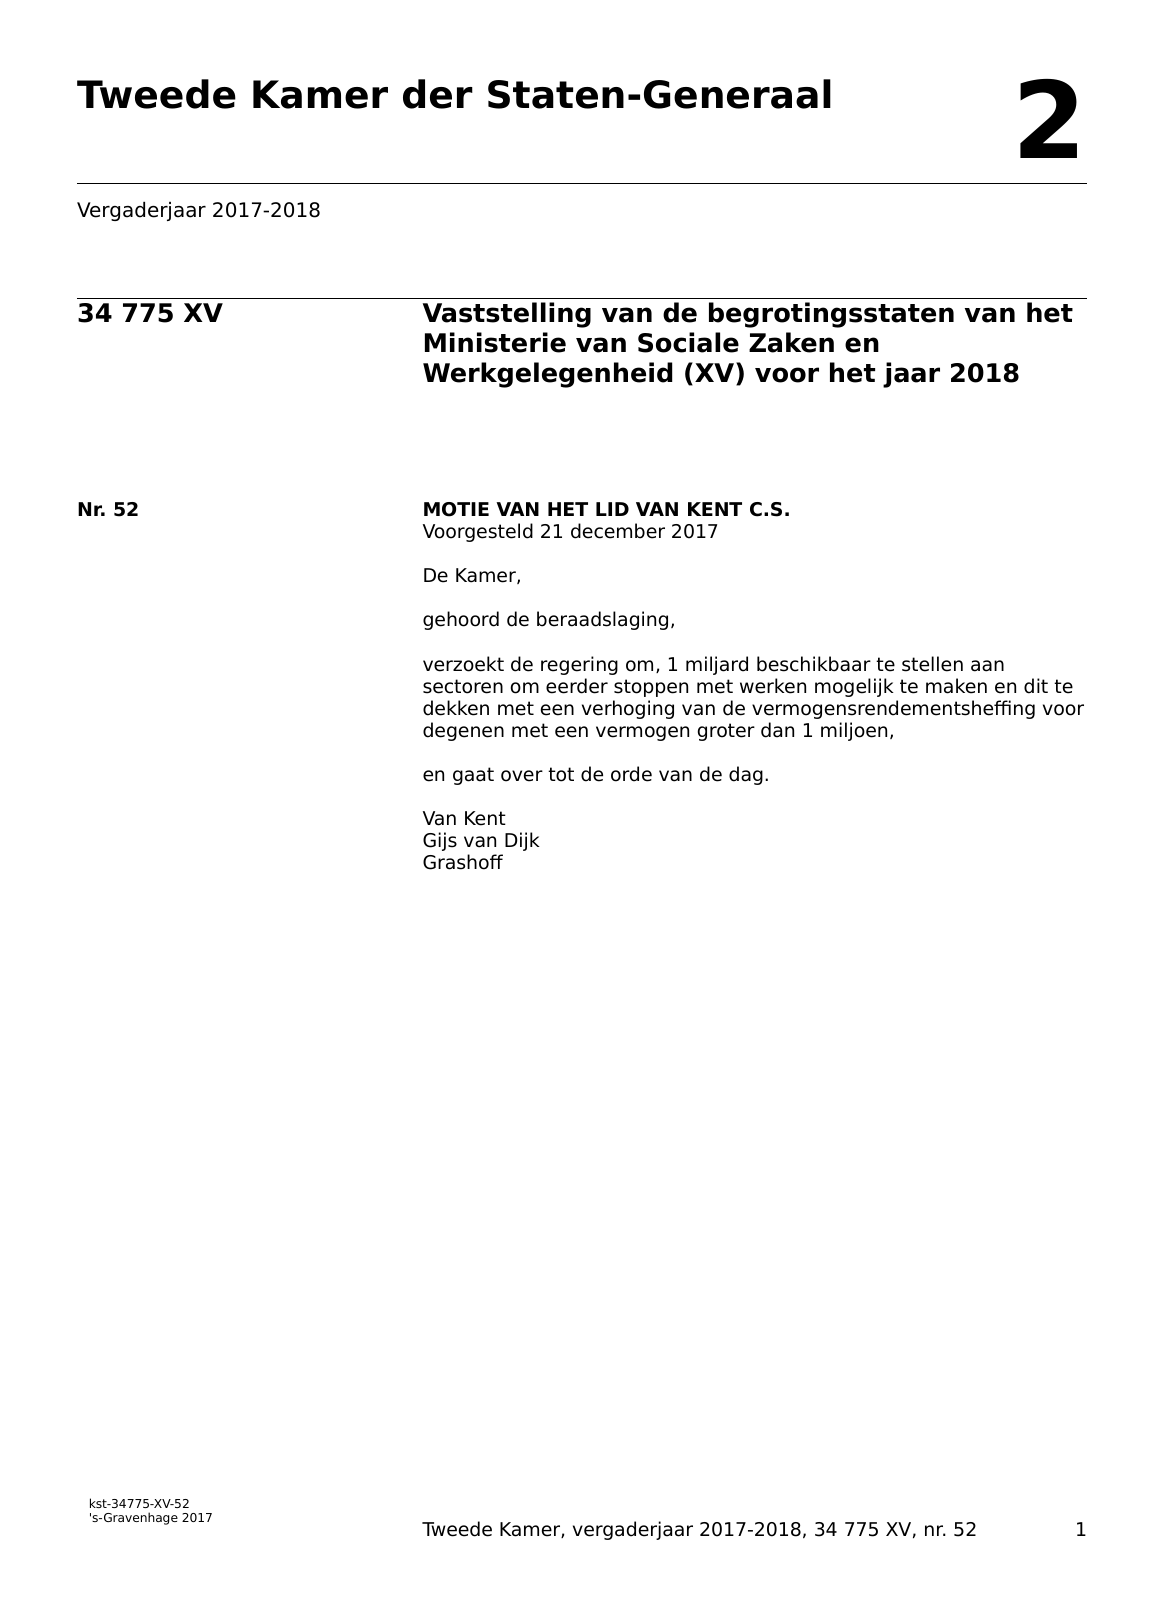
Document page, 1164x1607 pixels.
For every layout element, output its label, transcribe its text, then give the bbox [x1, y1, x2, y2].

text Grashoff [422, 852, 1087, 874]
subtitle Nr. 52 MOTIE VAN HET LID VAN KENT C.S. [77, 499, 1087, 521]
text kst-34775-XV-52 [88, 1497, 323, 1511]
text gehoord de beraadslaging, [422, 609, 1087, 631]
text en gaat over tot de orde van de dag. [422, 764, 1087, 786]
text Voorgesteld 21 december 2017 [422, 521, 1087, 543]
text Gijs van Dijk [422, 830, 1087, 852]
text 's-Gravenhage 2017 [88, 1511, 323, 1525]
text Van Kent [422, 808, 1087, 830]
text verzoekt de regering om, 1 miljard beschikbaar te stellen aan sectoren om eerder stoppen met werken mogelijk te maken en dit te dekken met een verhoging van de vermogensrendementsheffing voor degenen met een vermogen groter dan 1 miljoen, [422, 653, 1087, 741]
table_header Tweede Kamer der Staten-Generaal [77, 59, 886, 183]
subtitle 34 775 XV Vaststelling van de begrotingsstaten van het Ministerie van Sociale Zaken en Werkgelegenheid (XV) voor het jaar 2018 [77, 299, 1087, 388]
table_cell Vergaderjaar 2017-2018 [77, 184, 1087, 298]
text De Kamer, [422, 565, 1087, 587]
table_header 2 [886, 59, 1087, 183]
